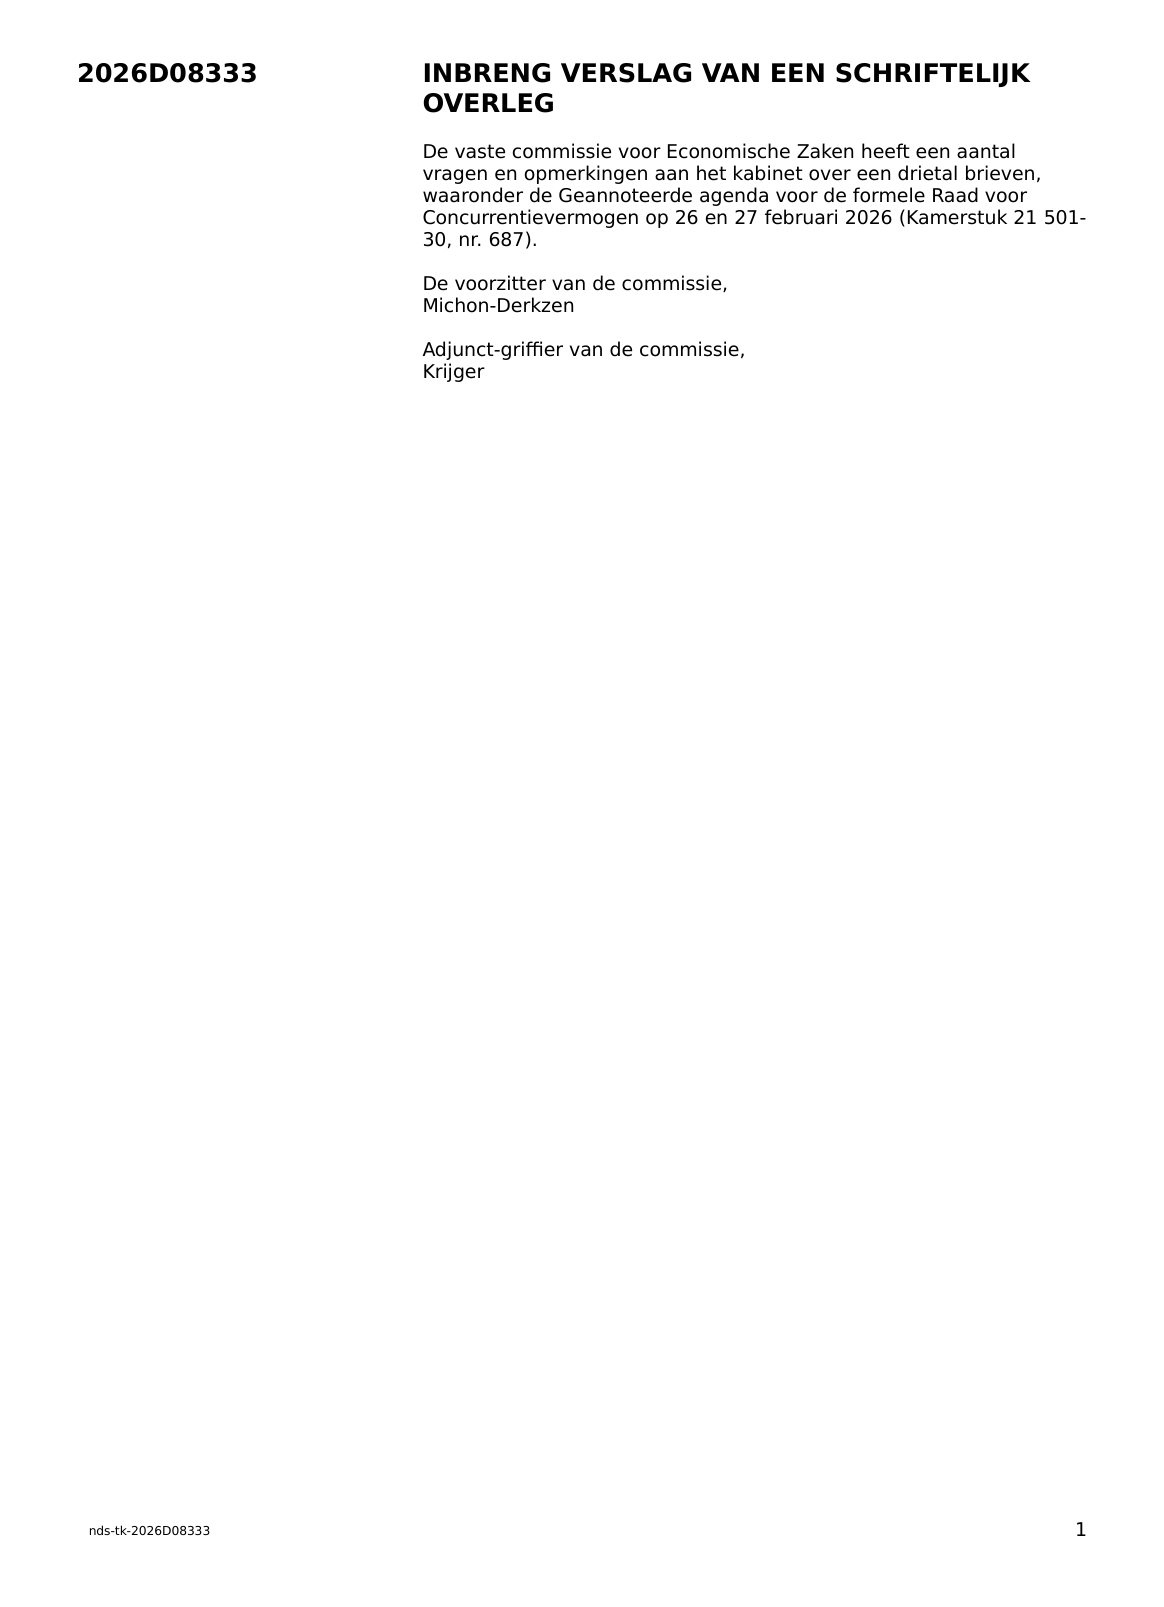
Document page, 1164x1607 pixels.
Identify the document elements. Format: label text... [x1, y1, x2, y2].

text Michon-Derkzen [422, 295, 1087, 317]
text Adjunct-griffier van de commissie, [422, 339, 1087, 361]
text De voorzitter van de commissie, [422, 273, 1087, 295]
text Krijger [422, 361, 1087, 383]
text nds-tk-2026D08333 [88, 1524, 323, 1538]
text De vaste commissie voor Economische Zaken heeft een aantal vragen en opmerkingen aan het kabinet over een drietal brieven, waaronder de Geannoteerde agenda voor de formele Raad voor Concurrentievermogen op 26 en 27 februari 2026 (Kamerstuk 21 501-30, nr. 687). [422, 141, 1087, 251]
text 2026D08333 INBRENG VERSLAG VAN EEN SCHRIFTELIJK OVERLEG [77, 59, 1087, 118]
